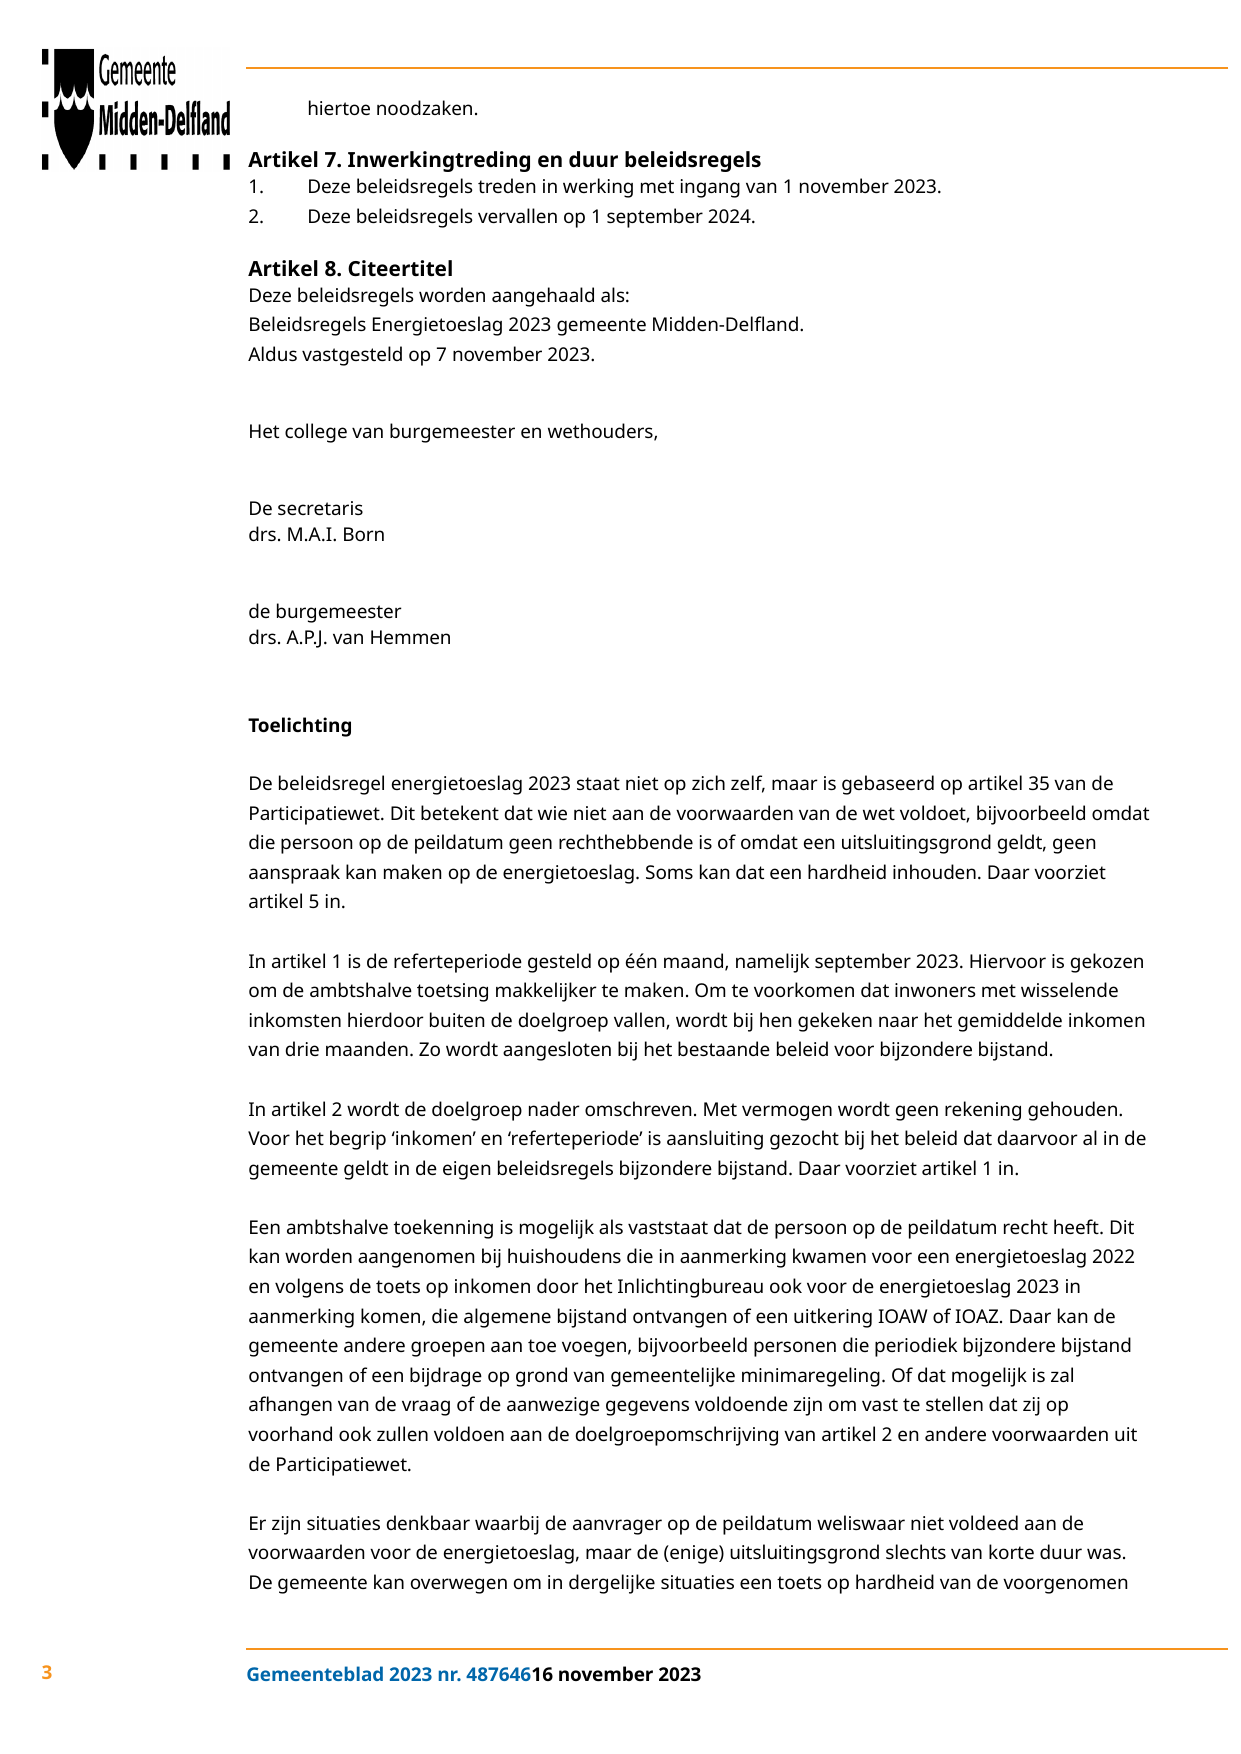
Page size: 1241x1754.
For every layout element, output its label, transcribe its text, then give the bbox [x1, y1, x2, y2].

text Artikel 7. Inwerkingtreding en duur beleidsregels [248, 145, 1152, 174]
text De beleidsregel energietoeslag 2023 staat niet op zich zelf, maar is gebaseerd op artikel 35 van de Participatiewet. Dit betekent dat wie niet aan de voorwaarden van de wet voldoet, bijvoorbeeld omdat die persoon op de peildatum geen rechthebbende is of omdat een uitsluitingsgrond geldt, geen aanspraak kan maken op de energietoeslag. Soms kan dat een hardheid inhouden. Daar voorziet artikel 5 in. [248, 770, 1152, 914]
list Deze beleidsregels treden in werking met ingang van 1 november 2023. [248, 174, 1152, 199]
text Deze beleidsregels worden aangehaald als: [248, 282, 1152, 308]
text drs. A.P.J. van Hemmen [248, 624, 1152, 650]
text In artikel 2 wordt de doelgroep nader omschreven. Met vermogen wordt geen rekening gehouden. Voor het begrip ‘inkomen’ en ‘referteperiode’ is aansluiting gezocht bij het beleid dat daarvoor al in de gemeente geldt in de eigen beleidsregels bijzondere bijstand. Daar voorziet artikel 1 in. [248, 1096, 1152, 1181]
list Deze beleidsregels vervallen op 1 september 2024. [248, 203, 1152, 229]
text Aldus vastgesteld op 7 november 2023. [248, 341, 1152, 367]
text de burgemeester [248, 598, 1152, 624]
text De secretaris [248, 496, 1152, 521]
list hiertoe noodzaken. [248, 95, 1152, 121]
text drs. M.A.I. Born [248, 521, 1152, 547]
text Beleidsregels Energietoeslag 2023 gemeente Midden-Delfland. [248, 312, 1152, 337]
text Een ambtshalve toekenning is mogelijk als vaststaat dat de persoon op de peildatum recht heeft. Dit kan worden aangenomen bij huishoudens die in aanmerking kwamen voor een energietoeslag 2022 en volgens de toets op inkomen door het Inlichtingbureau ook voor de energietoeslag 2023 in aanmerking komen, die algemene bijstand ontvangen of een uitkering IOAW of IOAZ. Daar kan de gemeente andere groepen aan toe voegen, bijvoorbeeld personen die periodiek bijzondere bijstand ontvangen of een bijdrage op grond van gemeentelijke minimaregeling. Of dat mogelijk is zal afhangen van de vraag of de aanwezige gegevens voldoende zijn om vast te stellen dat zij op voorhand ook zullen voldoen aan de doelgroepomschrijving van artikel 2 en andere voorwaarden uit de Participatiewet. [248, 1214, 1152, 1476]
picture [41, 47, 231, 172]
text In artikel 1 is de referteperiode gesteld op één maand, namelijk september 2023. Hiervoor is gekozen om de ambtshalve toetsing makkelijker te maken. Om te voorkomen dat inwoners met wisselende inkomsten hierdoor buiten de doelgroep vallen, wordt bij hen gekeken naar het gemiddelde inkomen van drie maanden. Zo wordt aangesloten bij het bestaande beleid voor bijzondere bijstand. [248, 948, 1152, 1062]
text Artikel 8. Citeertitel [248, 254, 1152, 282]
text Toelichting [248, 701, 1152, 741]
text Het college van burgemeester en wethouders, [248, 418, 1152, 444]
text Er zijn situaties denkbaar waarbij de aanvrager op de peildatum weliswaar niet voldeed aan de voorwaarden voor de energietoeslag, maar de (enige) uitsluitingsgrond slechts van korte duur was. De gemeente kan overwegen om in dergelijke situaties een toets op hardheid van de voorgenomen [248, 1510, 1152, 1595]
